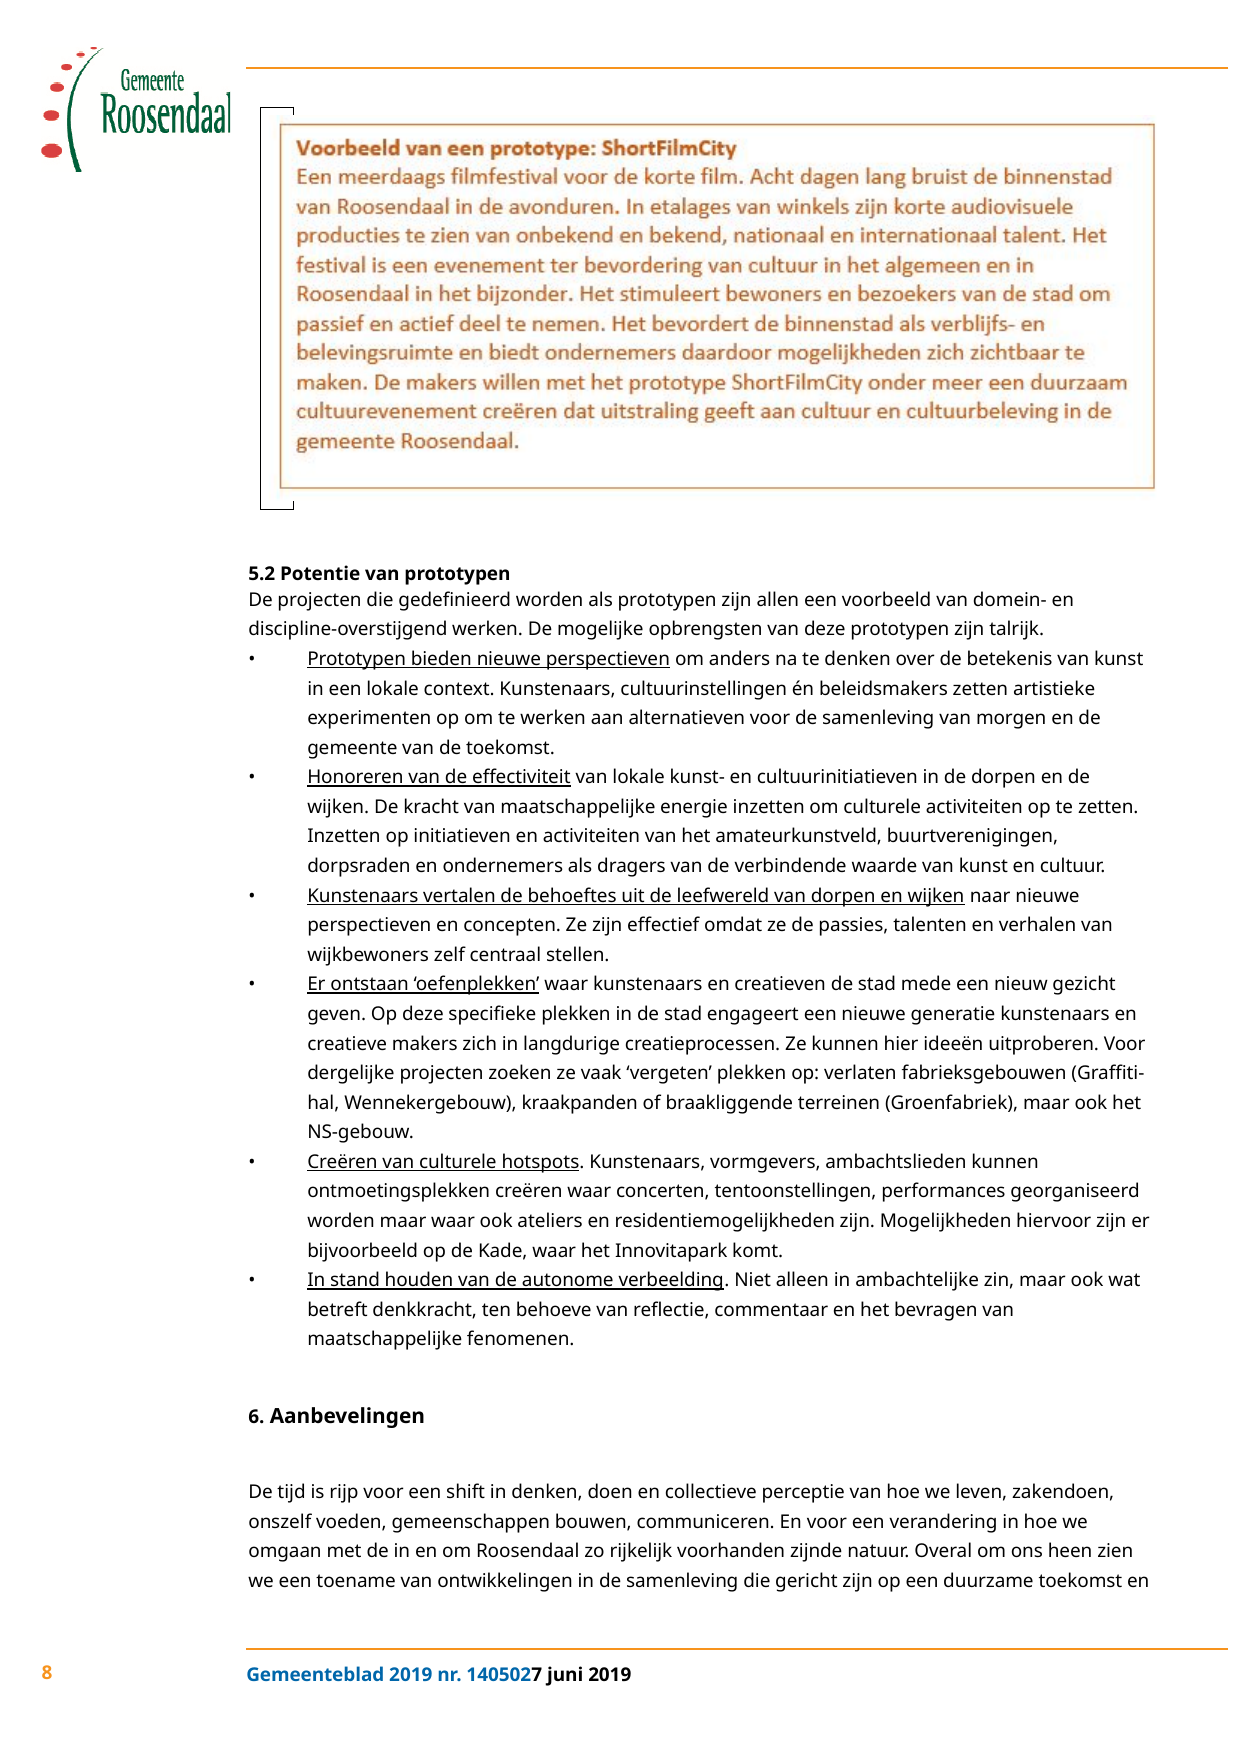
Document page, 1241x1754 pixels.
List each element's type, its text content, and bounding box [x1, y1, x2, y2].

list In stand houden van de autonome verbeelding. Niet alleen in ambachtelijke zin, maar ook wat betreft denkkracht, ten behoeve van reflectie, commentaar en het bevragen van maatschappelijke fenomenen. [248, 1266, 1152, 1351]
list Prototypen bieden nieuwe perspectieven om anders na te denken over de betekenis van kunst in een lokale context. Kunstenaars, cultuurinstellingen én beleidsmakers zetten artistieke experimenten op om te werken aan alternatieven voor de samenleving van morgen en de gemeente van de toekomst. [248, 645, 1152, 760]
list Kunstenaars vertalen de behoeftes uit de leefwereld van dorpen en wijken naar nieuwe perspectieven en concepten. Ze zijn effectief omdat ze de passies, talenten en verhalen van wijkbewoners zelf centraal stellen. [248, 882, 1152, 967]
list Creëren van culturele hotspots. Kunstenaars, vormgevers, ambachtslieden kunnen ontmoetingsplekken creëren waar concerten, tentoonstellingen, performances georganiseerd worden maar waar ook ateliers en residentiemogelijkheden zijn. Mogelijkheden hiervoor zijn er bijvoorbeeld op de Kade, waar het Innovitapark komt. [248, 1148, 1152, 1263]
picture [268, 115, 1173, 501]
text 6. Aanbevelingen [248, 1401, 1152, 1429]
text 5.2 Potentie van prototypen [248, 560, 1152, 586]
text De projecten die gedefinieerd worden als prototypen zijn allen een voorbeeld van domein- en discipline-overstijgend werken. De mogelijke opbrengsten van deze prototypen zijn talrijk. [248, 586, 1152, 641]
list Honoreren van de effectiviteit van lokale kunst- en cultuurinitiatieven in de dorpen en de wijken. De kracht van maatschappelijke energie inzetten om culturele activiteiten op te zetten. Inzetten op initiatieven en activiteiten van het amateurkunstveld, buurtverenigingen, dorpsraden en ondernemers als dragers van de verbindende waarde van kunst en cultuur. [248, 763, 1152, 878]
list Er ontstaan ‘oefenplekken’ waar kunstenaars en creatieven de stad mede een nieuw gezicht geven. Op deze specifieke plekken in de stad engageert een nieuwe generatie kunstenaars en creatieve makers zich in langdurige creatieprocessen. Ze kunnen hier ideeën uitproberen. Voor dergelijke projecten zoeken ze vaak ‘vergeten’ plekken op: verlaten fabrieksgebouwen (Graffiti-hal, Wennekergebouw), kraakpanden of braakliggende terreinen (Groenfabriek), maar ook het NS-gebouw. [248, 971, 1152, 1144]
text De tijd is rijp voor een shift in denken, doen en collectieve perceptie van hoe we leven, zakendoen, onszelf voeden, gemeenschappen bouwen, communiceren. En voor een verandering in hoe we omgaan met de in en om Roosendaal zo rijkelijk voorhanden zijnde natuur. Overal om ons heen zien we een toename van ontwikkelingen in de samenleving die gericht zijn op een duurzame toekomst en [248, 1478, 1152, 1593]
picture [41, 47, 231, 172]
